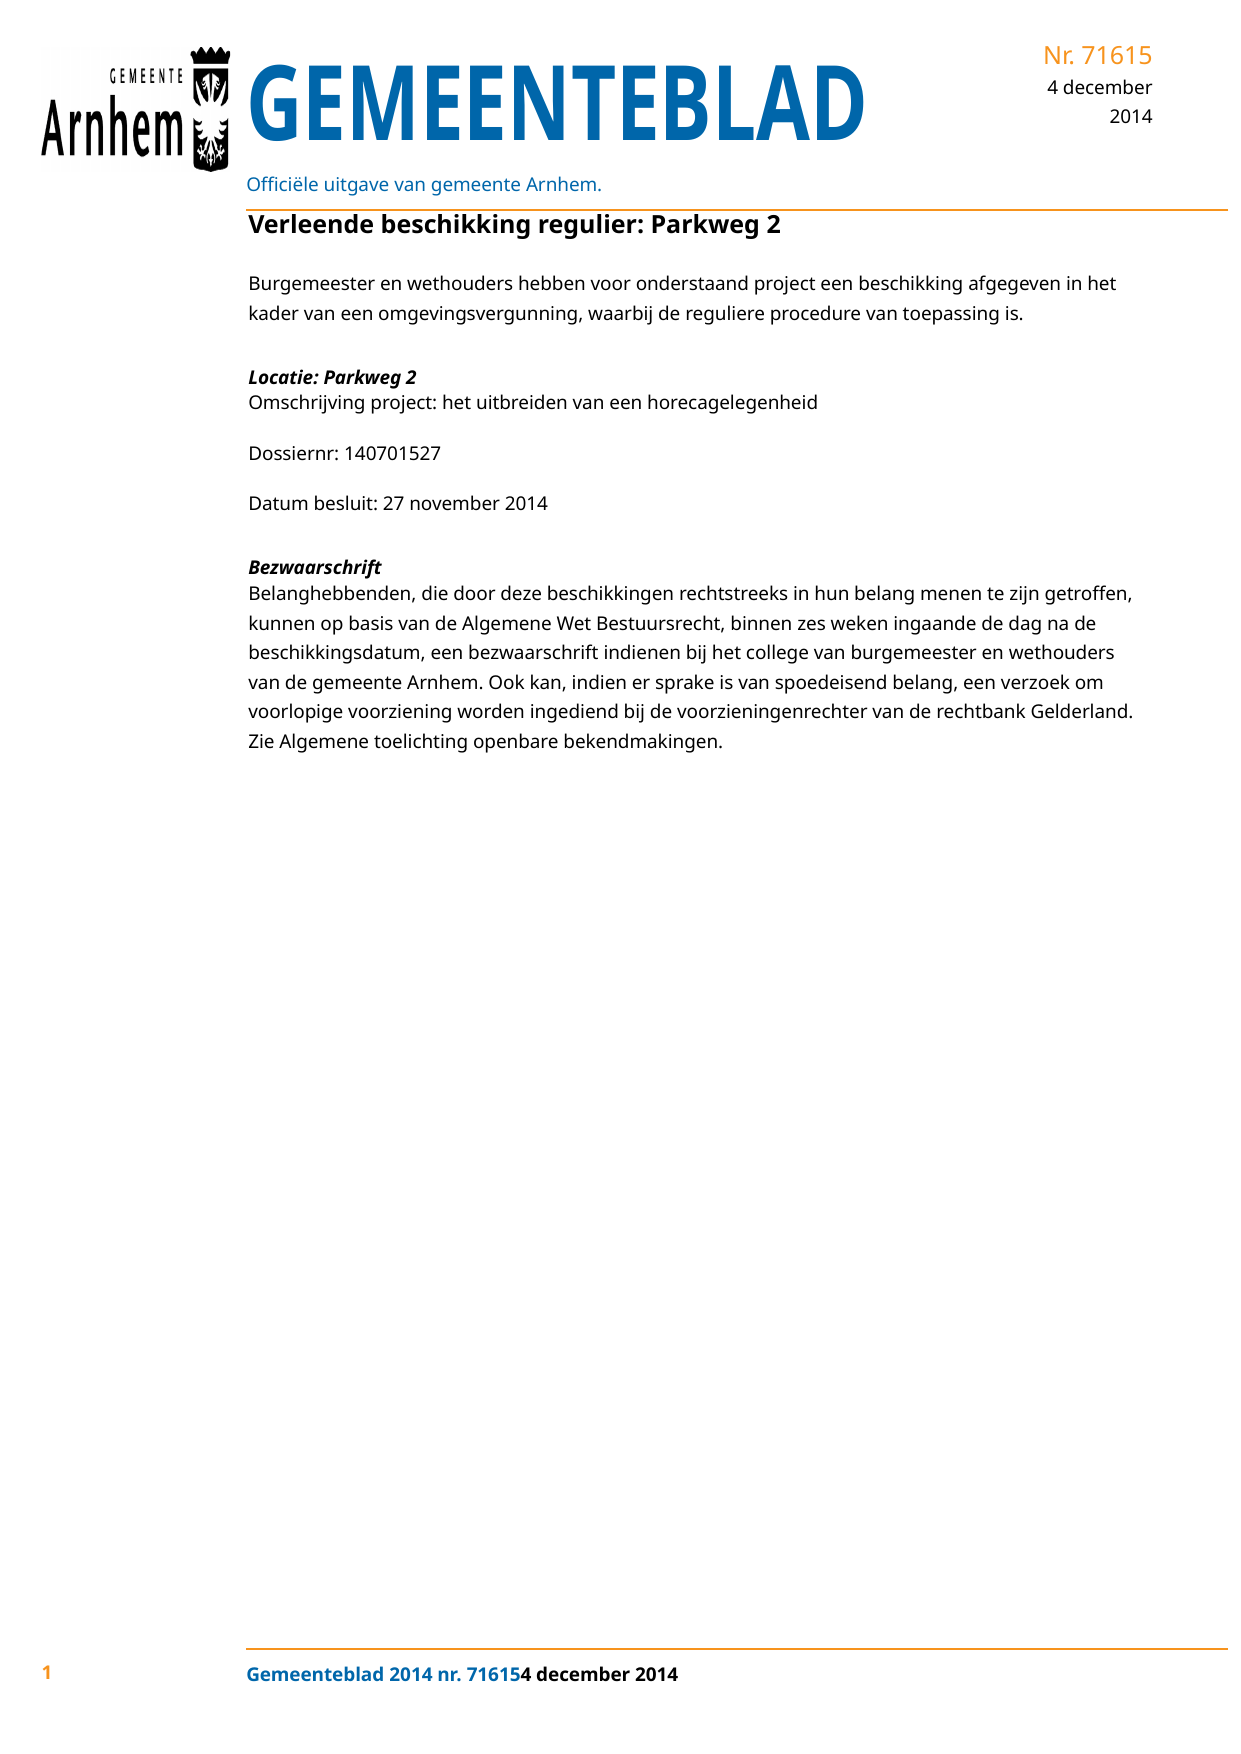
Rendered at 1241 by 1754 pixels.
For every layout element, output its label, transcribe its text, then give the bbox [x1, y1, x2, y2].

text Verleende beschikking regulier: Parkweg 2 [248, 211, 1152, 241]
text Locatie: Parkweg 2 [248, 364, 1152, 389]
text Dossiernr: 140701527 [248, 440, 1152, 466]
text Omschrijving project: het uitbreiden van een horecagelegenheid [248, 389, 1152, 415]
text Burgemeester en wethouders hebben voor onderstaand project een beschikking afgegeven in het kader van een omgevingsvergunning, waarbij de reguliere procedure van toepassing is. [248, 270, 1152, 326]
picture [41, 47, 231, 172]
text Bezwaarschrift [248, 554, 1152, 580]
text Belanghebbenden, die door deze beschikkingen rechtstreeks in hun belang menen te zijn getroffen, kunnen op basis van de Algemene Wet Bestuursrecht, binnen zes weken ingaande de dag na de beschikkingsdatum, een bezwaarschrift indienen bij het college van burgemeester en wethouders van de gemeente Arnhem. Ook kan, indien er sprake is van spoedeisend belang, een verzoek om voorlopige voorziening worden ingediend bij de voorzieningenrechter van de rechtbank Gelderland. Zie Algemene toelichting openbare bekendmakingen. [248, 580, 1152, 754]
text Datum besluit: 27 november 2014 [248, 490, 1152, 516]
